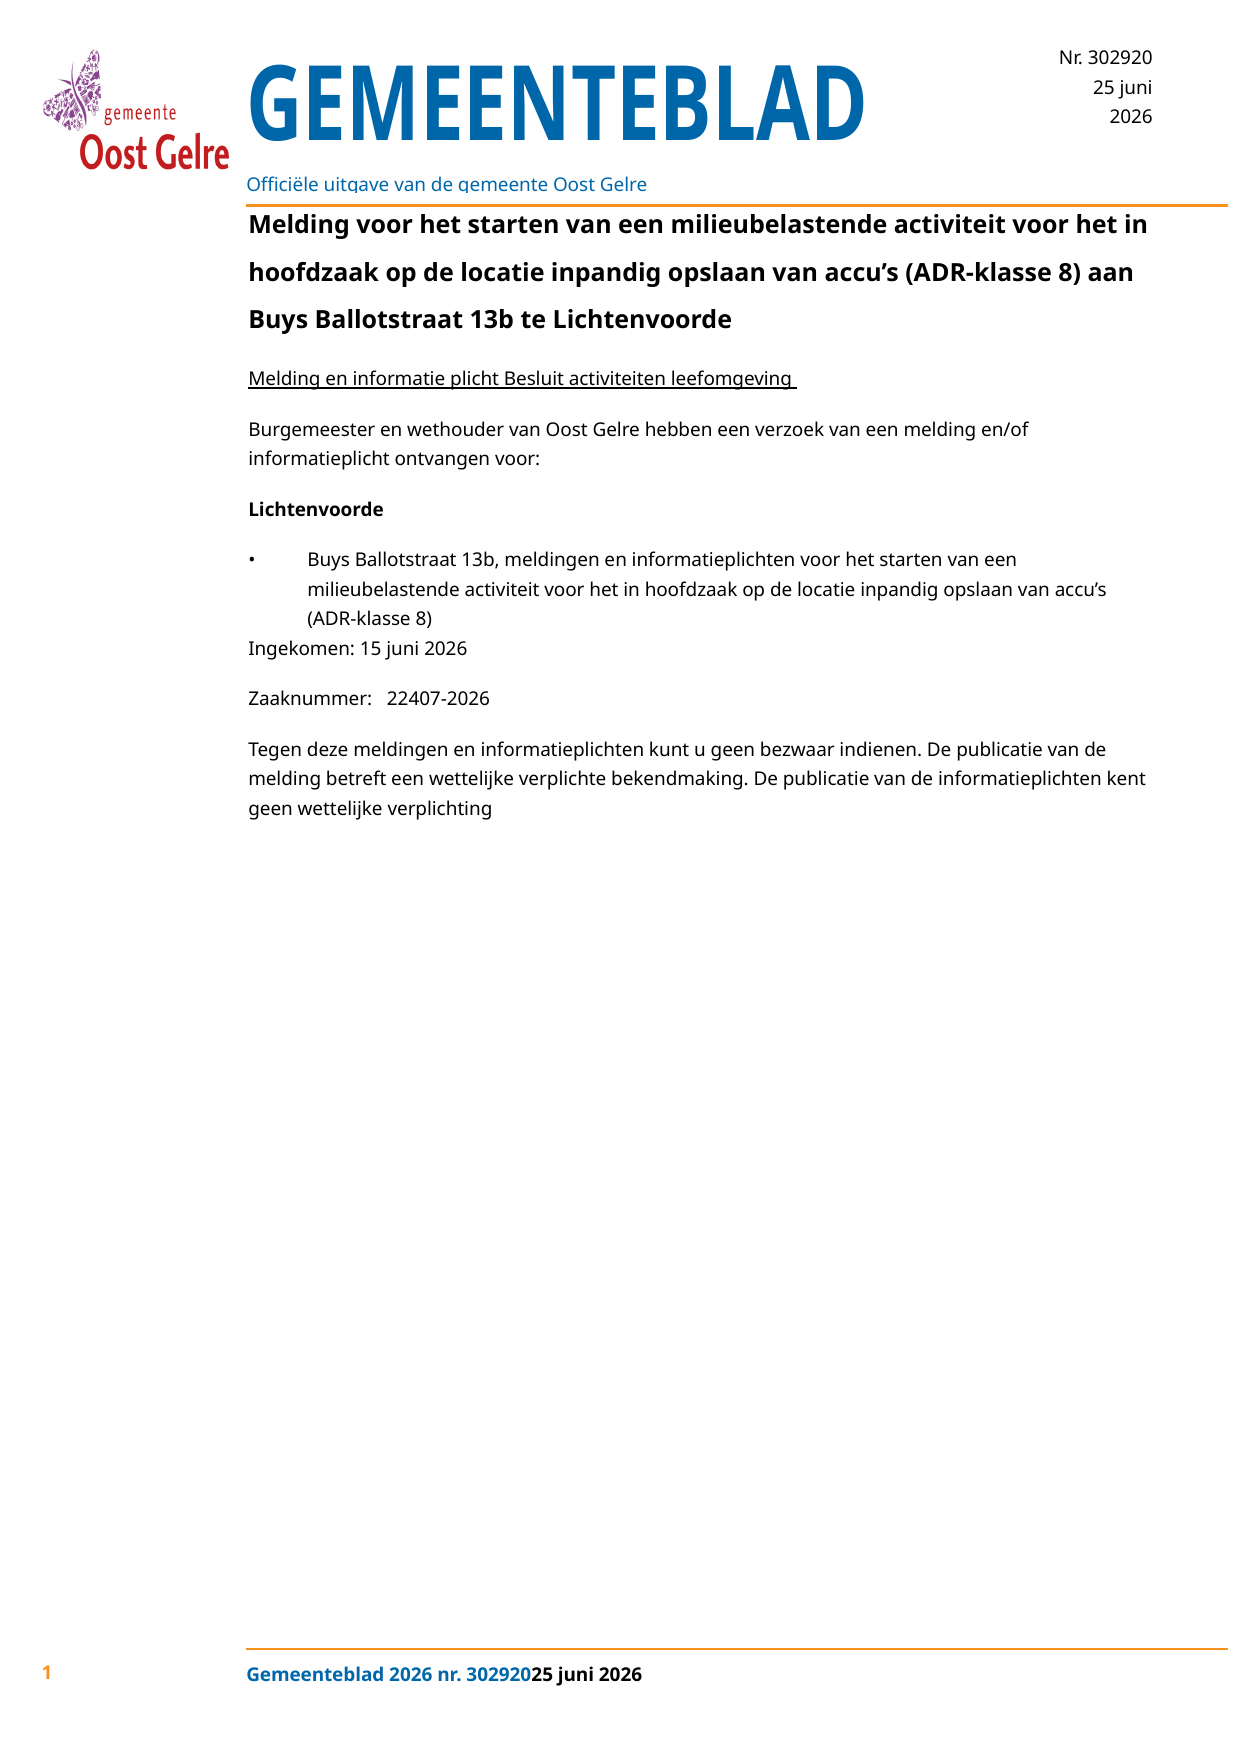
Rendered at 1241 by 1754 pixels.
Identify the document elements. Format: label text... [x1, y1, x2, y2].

list Buys Ballotstraat 13b, meldingen en informatieplichten voor het starten van een milieubelastende activiteit voor het in hoofdzaak op de locatie inpandig opslaan van accu’s (ADR-klasse 8) [248, 546, 1152, 631]
text Melding voor het starten van een milieubelastende activiteit voor het in hoofdzaak op de locatie inpandig opslaan van accu’s (ADR-klasse 8) aan Buys Ballotstraat 13b te Lichtenvoorde [248, 207, 1152, 336]
text Burgemeester en wethouder van Oost Gelre hebben een verzoek van een melding en/of informatieplicht ontvangen voor: [248, 416, 1152, 471]
picture [41, 47, 231, 172]
text Tegen deze meldingen en informatieplichten kunt u geen bezwaar indienen. De publicatie van de melding betreft een wettelijke verplichte bekendmaking. De publicatie van de informatieplichten kent geen wettelijke verplichting [248, 736, 1152, 821]
text Ingekomen: 15 juni 2026 [248, 635, 1152, 661]
text Lichtenvoorde [248, 496, 1152, 522]
text Melding en informatie plicht Besluit activiteiten leefomgeving [248, 366, 1152, 391]
text Zaaknummer: 22407-2026 [248, 686, 1152, 711]
